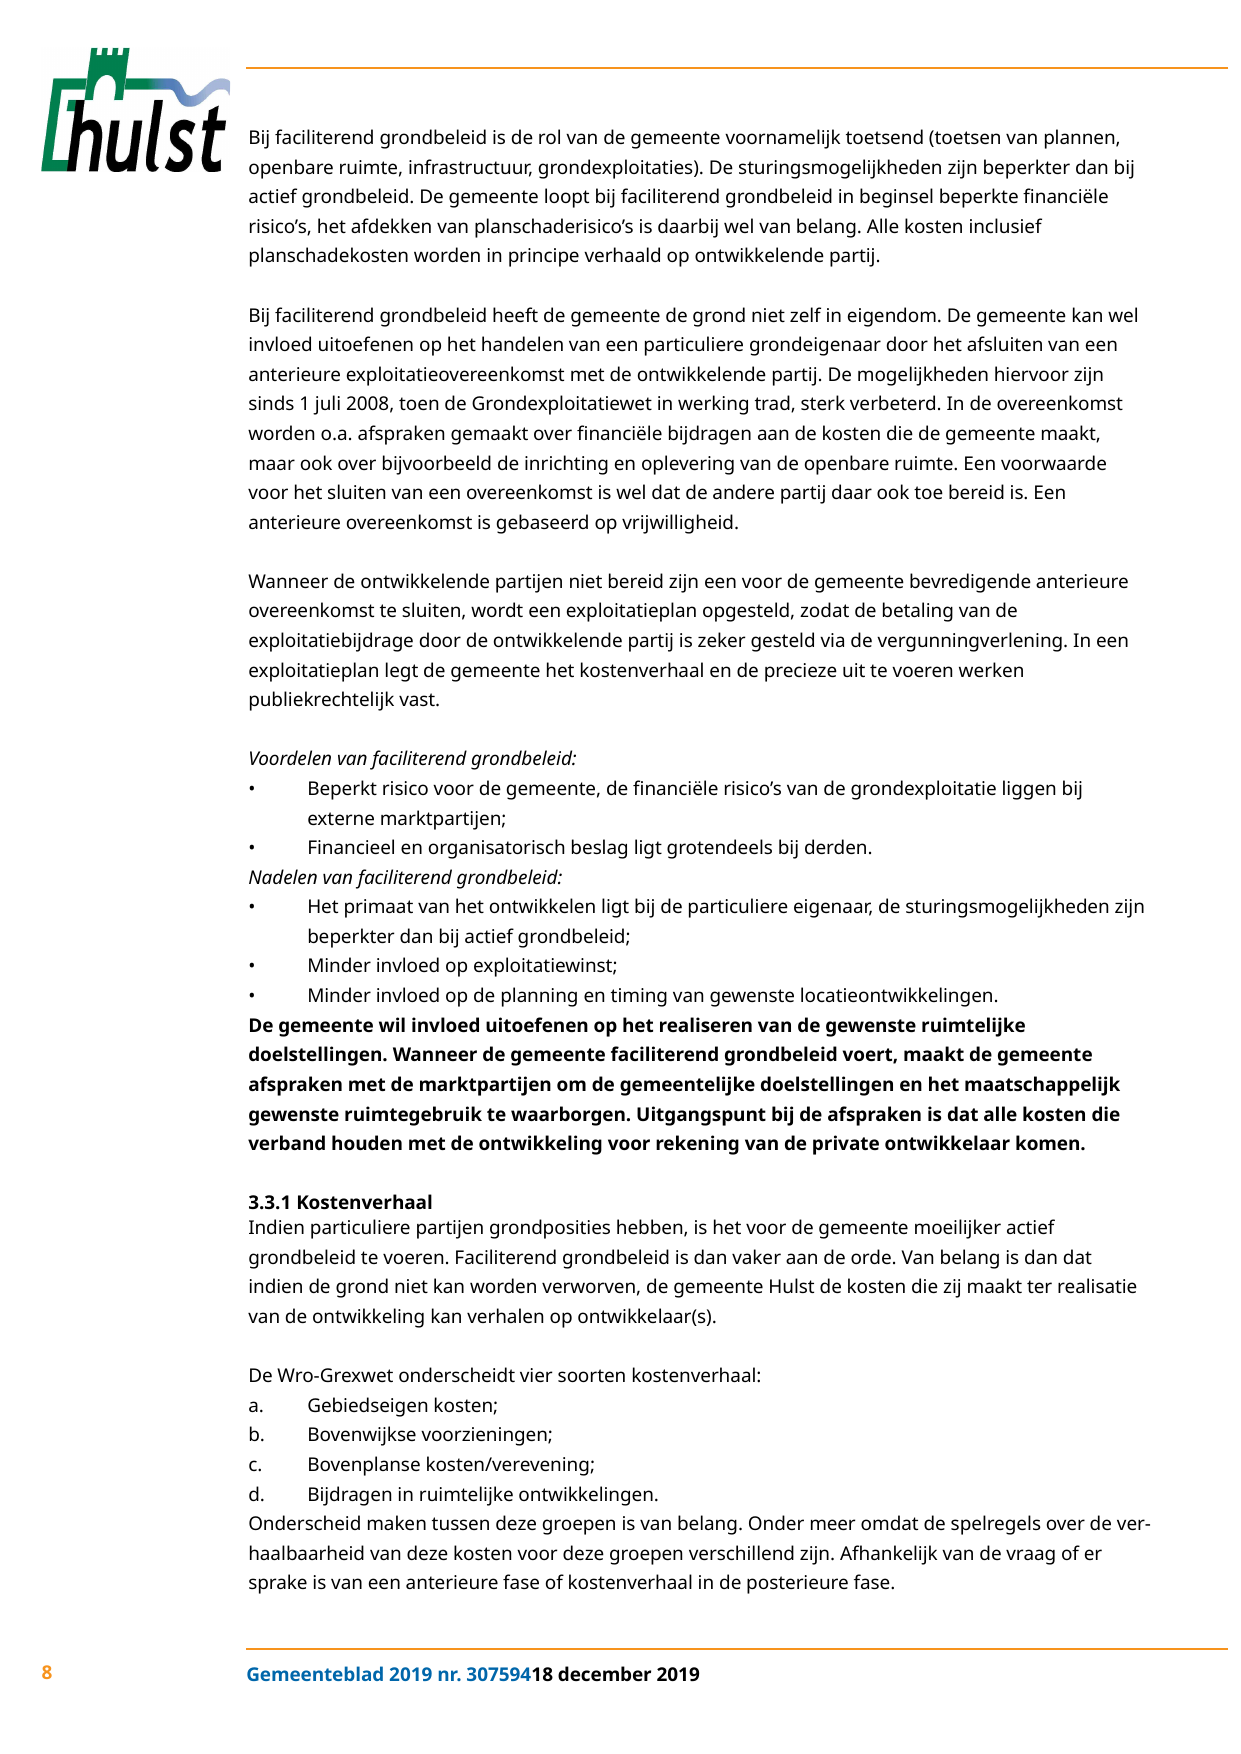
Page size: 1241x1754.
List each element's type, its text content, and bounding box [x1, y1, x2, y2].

list Beperkt risico voor de gemeente, de financiële risico’s van de grondexploitatie liggen bij externe marktpartijen; [248, 775, 1152, 831]
list Bovenwijkse voorzieningen; [248, 1422, 1152, 1447]
table_header De gemeente wil invloed uitoefenen op het realiseren van de gewenste ruimtelijke doelstellingen. Wanneer de gemeente faciliterend grondbeleid voert, maakt de gemeente afspraken met de marktpartijen om de gemeentelijke doelstellingen en het maatschappelijk gewenste ruimtegebruik te waarborgen. Uitgangspunt bij de afspraken is dat alle kosten die verband houden met de ontwikkeling voor rekening van de private ontwikkelaar komen. [248, 1012, 1152, 1156]
list Minder invloed op exploitatiewinst; [248, 953, 1152, 978]
text Bij faciliterend grondbeleid heeft de gemeente de grond niet zelf in eigendom. De gemeente kan wel invloed uitoefenen op het handelen van een particuliere grondeigenaar door het afsluiten van een anterieure exploitatieovereenkomst met de ontwikkelende partij. De mogelijkheden hiervoor zijn sinds 1 juli 2008, toen de Grondexploitatiewet in werking trad, sterk verbeterd. In de overeenkomst worden o.a. afspraken gemaakt over financiële bijdragen aan de kosten die de gemeente maakt, maar ook over bijvoorbeeld de inrichting en oplevering van de openbare ruimte. Een voorwaarde voor het sluiten van een overeenkomst is wel dat de andere partij daar ook toe bereid is. Een anterieure overeenkomst is gebaseerd op vrijwilligheid. [248, 302, 1152, 535]
picture [41, 47, 231, 172]
text Nadelen van faciliterend grondbeleid: [248, 864, 1152, 890]
text De Wro-Grexwet onderscheidt vier soorten kostenverhaal: [248, 1362, 1152, 1388]
list Bijdragen in ruimtelijke ontwikkelingen. [248, 1481, 1152, 1507]
list Financieel en organisatorisch beslag ligt grotendeels bij derden. [248, 834, 1152, 860]
list Het primaat van het ontwikkelen ligt bij de particuliere eigenaar, de sturingsmogelijkheden zijn beperkter dan bij actief grondbeleid; [248, 893, 1152, 949]
text Onderscheid maken tussen deze groepen is van belang. Onder meer omdat de spelregels over de ver- haalbaarheid van deze kosten voor deze groepen verschillend zijn. Afhankelijk van de vraag of er sprake is van een anterieure fase of kostenverhaal in de posterieure fase. [248, 1510, 1152, 1595]
list Gebiedseigen kosten; [248, 1392, 1152, 1418]
text Bij faciliterend grondbeleid is de rol van de gemeente voornamelijk toetsend (toetsen van plannen, openbare ruimte, infrastructuur, grondexploitaties). De sturingsmogelijkheden zijn beperkter dan bij actief grondbeleid. De gemeente loopt bij faciliterend grondbeleid in beginsel beperkte financiële risico’s, het afdekken van planschaderisico’s is daarbij wel van belang. Alle kosten inclusief planschadekosten worden in principe verhaald op ontwikkelende partij. [248, 124, 1152, 268]
text 3.3.1 Kostenverhaal [248, 1189, 1152, 1214]
text Voordelen van faciliterend grondbeleid: [248, 746, 1152, 771]
list Minder invloed op de planning en timing van gewenste locatieontwikkelingen. [248, 982, 1152, 1008]
list Bovenplanse kosten/verevening; [248, 1451, 1152, 1477]
text Wanneer de ontwikkelende partijen niet bereid zijn een voor de gemeente bevredigende anterieure overeenkomst te sluiten, wordt een exploitatieplan opgesteld, zodat de betaling van de exploitatiebijdrage door de ontwikkelende partij is zeker gesteld via de vergunningverlening. In een exploitatieplan legt de gemeente het kostenverhaal en de precieze uit te voeren werken publiekrechtelijk vast. [248, 568, 1152, 712]
text Indien particuliere partijen grondposities hebben, is het voor de gemeente moeilijker actief grondbeleid te voeren. Faciliterend grondbeleid is dan vaker aan de orde. Van belang is dan dat indien de grond niet kan worden verworven, de gemeente Hulst de kosten die zij maakt ter realisatie van de ontwikkeling kan verhalen op ontwikkelaar(s). [248, 1214, 1152, 1329]
